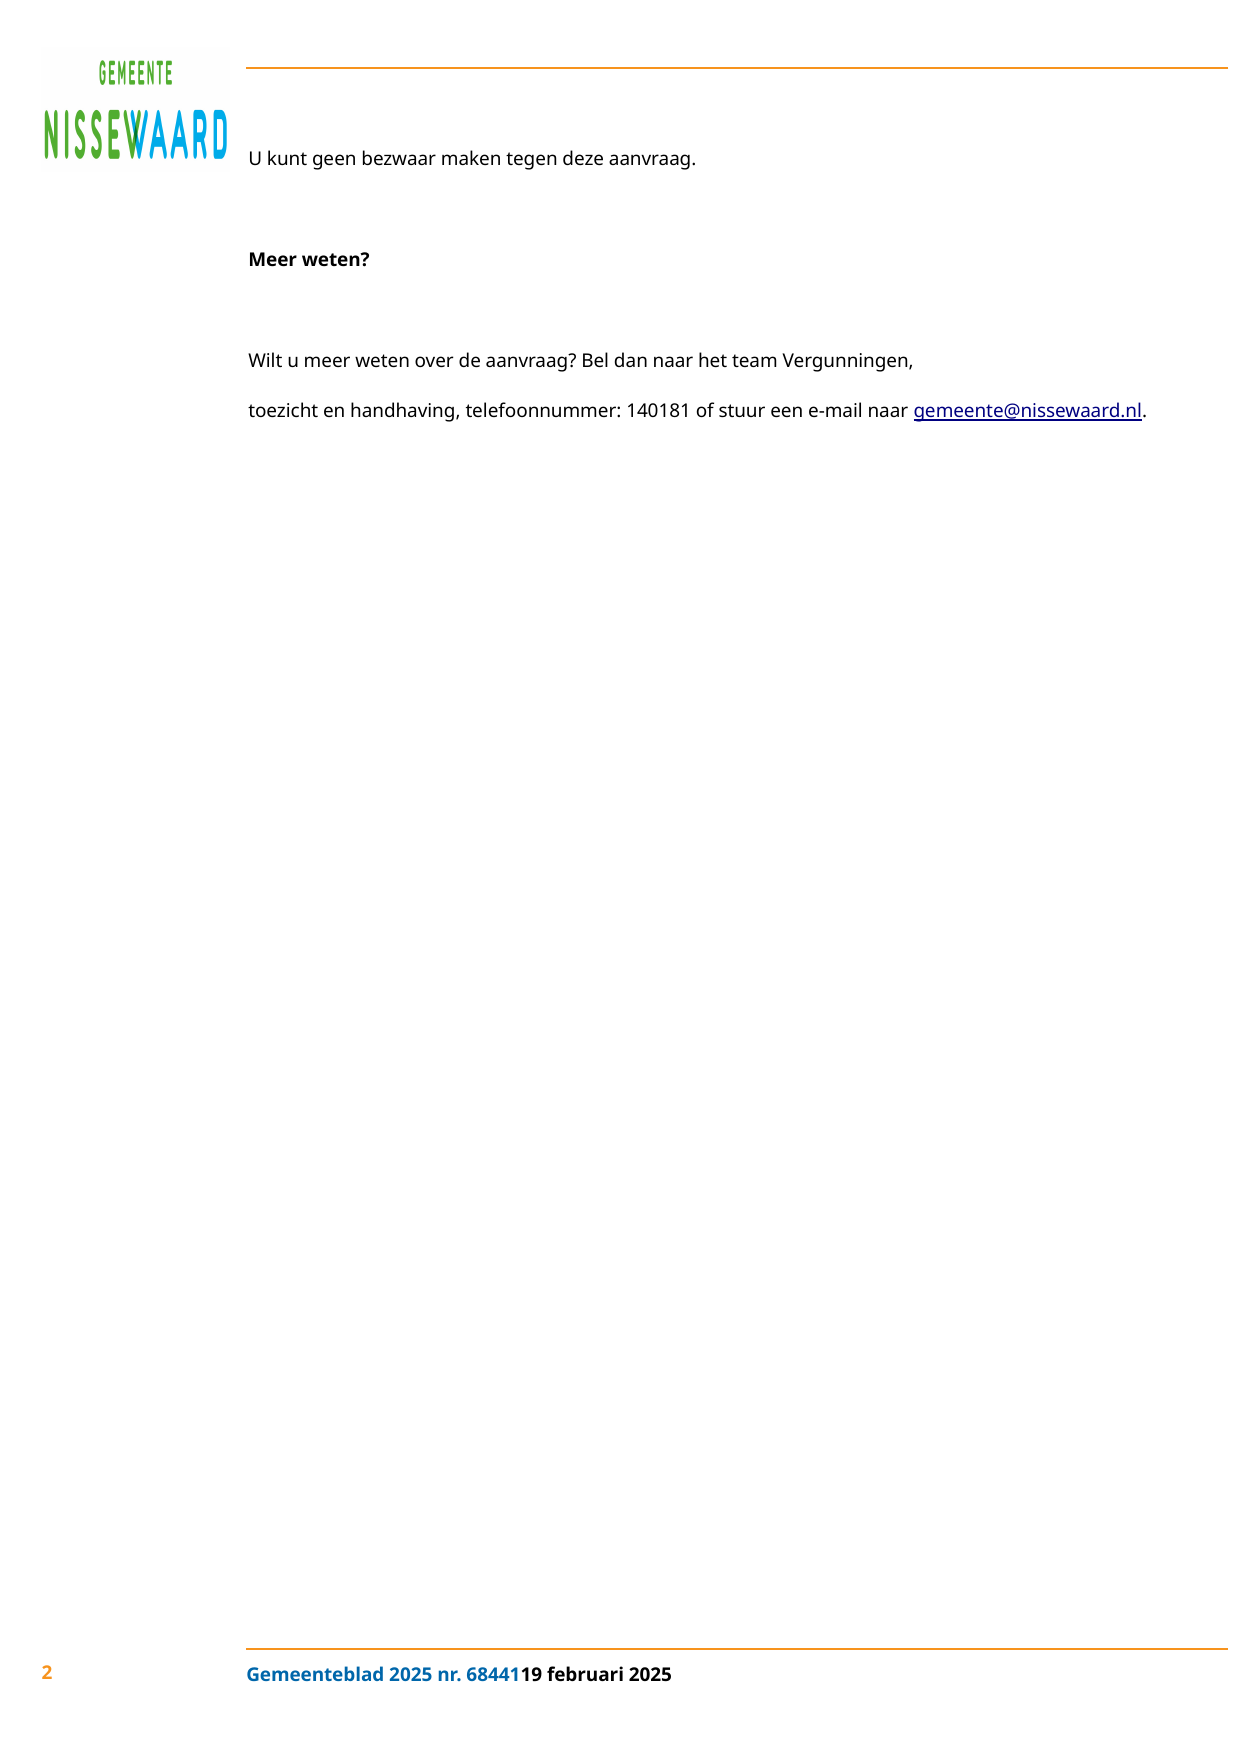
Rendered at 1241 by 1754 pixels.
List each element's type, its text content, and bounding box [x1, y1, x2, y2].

text Wilt u meer weten over de aanvraag? Bel dan naar het team Vergunningen, [248, 347, 1152, 373]
text U kunt geen bezwaar maken tegen deze aanvraag. [248, 145, 1152, 171]
text toezicht en handhaving, telefoonnummer: 140181 of stuur een e-mail naar gemeente@nissewaard.nl. [248, 397, 1152, 423]
text Meer weten? [248, 246, 1152, 272]
picture [41, 47, 231, 172]
